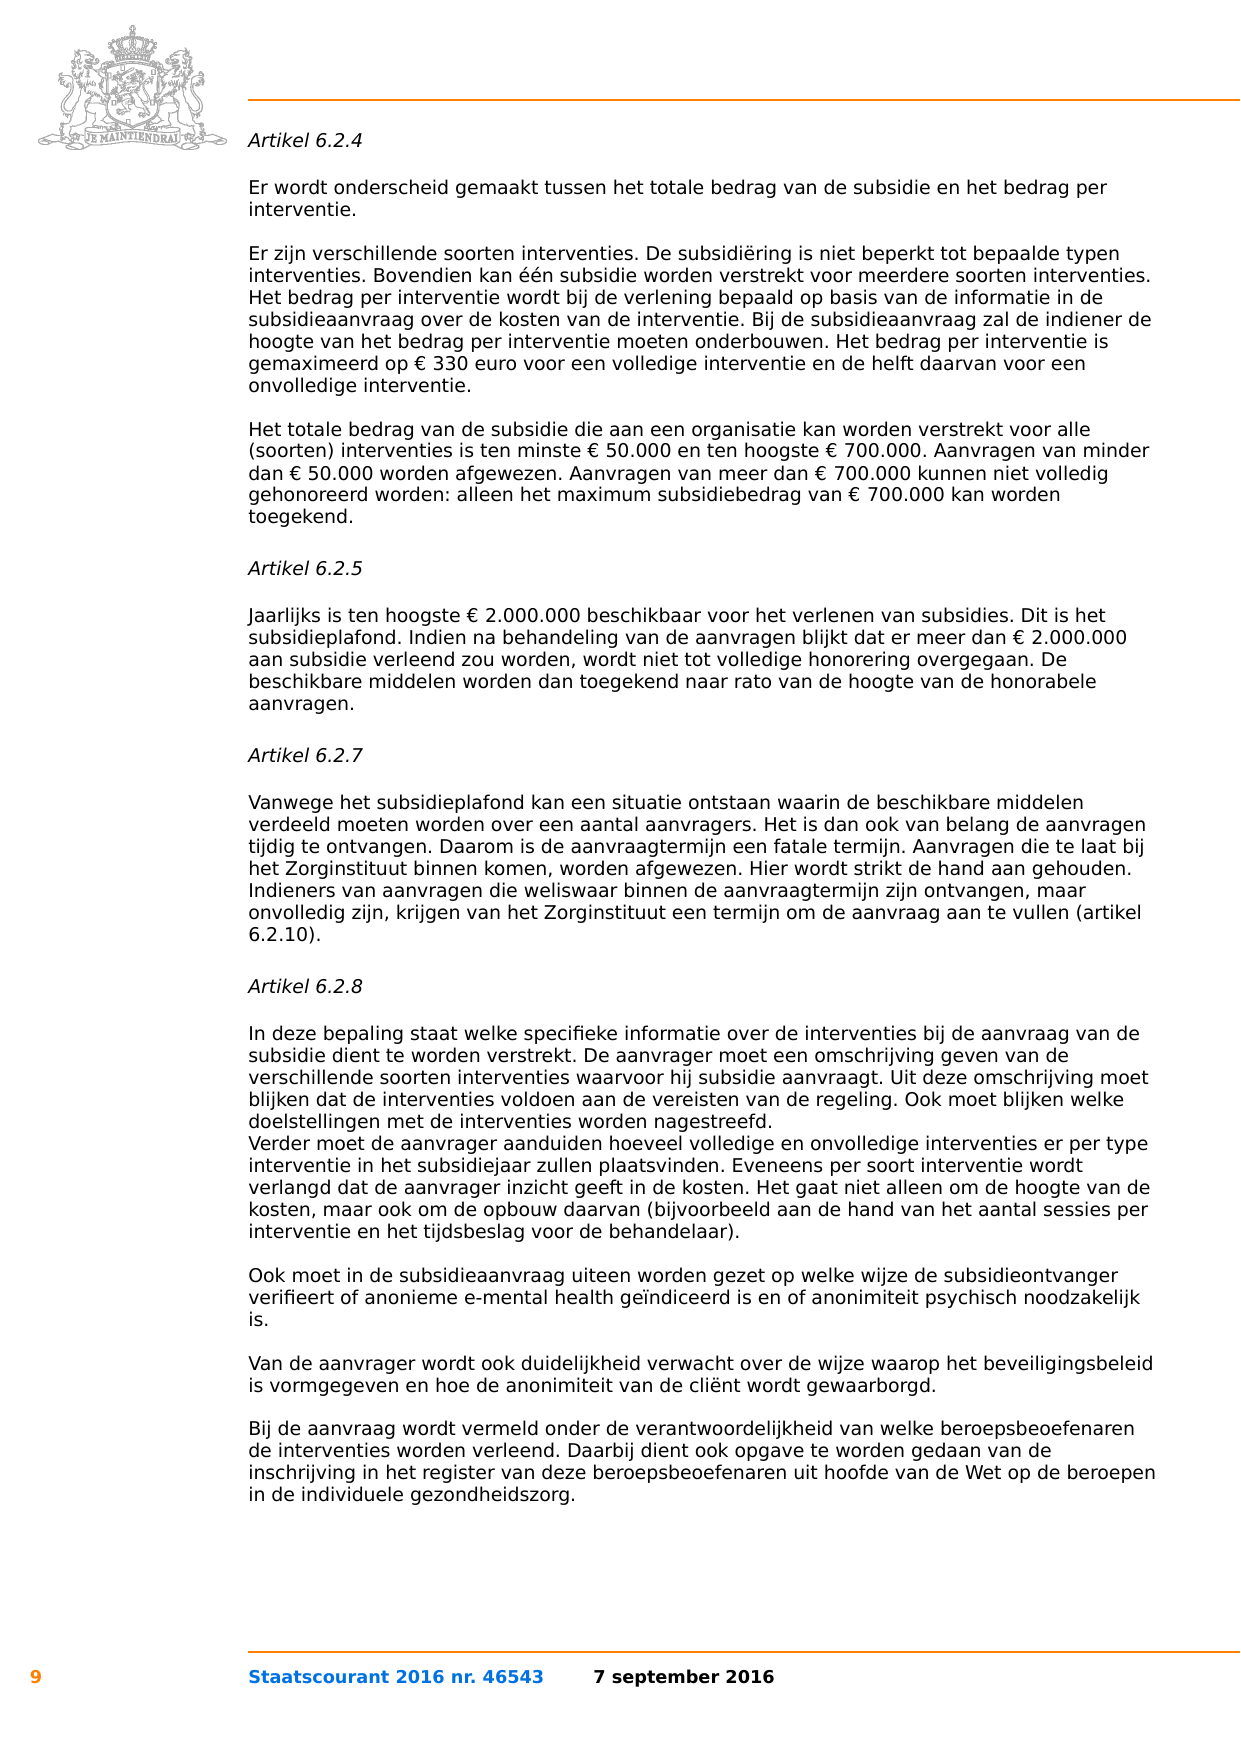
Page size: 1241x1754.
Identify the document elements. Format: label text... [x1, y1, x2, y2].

subtitle Artikel 6.2.7 [248, 745, 1163, 767]
picture [38, 25, 227, 150]
text Bij de aanvraag wordt vermeld onder de verantwoordelijkheid van welke beroepsbeoefenaren de interventies worden verleend. Daarbij dient ook opgave te worden gedaan van de inschrijving in het register van deze beroepsbeoefenaren uit hoofde van de Wet op de beroepen in de individuele gezondheidszorg. [248, 1418, 1163, 1506]
text Jaarlijks is ten hoogste € 2.000.000 beschikbaar voor het verlenen van subsidies. Dit is het subsidieplafond. Indien na behandeling van de aanvragen blijkt dat er meer dan € 2.000.000 aan subsidie verleend zou worden, wordt niet tot volledige honorering overgegaan. De beschikbare middelen worden dan toegekend naar rato van de hoogte van de honorabele aanvragen. [248, 605, 1163, 715]
text Van de aanvrager wordt ook duidelijkheid verwacht over de wijze waarop het beveiligingsbeleid is vormgegeven en hoe de anonimiteit van de cliënt wordt gewaarborgd. [248, 1352, 1163, 1396]
text Ook moet in de subsidieaanvraag uiteen worden gezet op welke wijze de subsidieontvanger verifieert of anonieme e-mental health geïndiceerd is en of anonimiteit psychisch noodzakelijk is. [248, 1265, 1163, 1331]
text Verder moet de aanvrager aanduiden hoeveel volledige en onvolledige interventies er per type interventie in het subsidiejaar zullen plaatsvinden. Eveneens per soort interventie wordt verlangd dat de aanvrager inzicht geeft in de kosten. Het gaat niet alleen om de hoogte van de kosten, maar ook om de opbouw daarvan (bijvoorbeeld aan de hand van het aantal sessies per interventie en het tijdsbeslag voor de behandelaar). [248, 1133, 1163, 1243]
text In deze bepaling staat welke specifieke informatie over de interventies bij de aanvraag van de subsidie dient te worden verstrekt. De aanvrager moet een omschrijving geven van de verschillende soorten interventies waarvoor hij subsidie aanvraagt. Uit deze omschrijving moet blijken dat de interventies voldoen aan de vereisten van de regeling. Ook moet blijken welke doelstellingen met de interventies worden nagestreefd. [248, 1023, 1163, 1133]
subtitle Artikel 6.2.5 [248, 558, 1163, 580]
text Er zijn verschillende soorten interventies. De subsidiëring is niet beperkt tot bepaalde typen interventies. Bovendien kan één subsidie worden verstrekt voor meerdere soorten interventies. Het bedrag per interventie wordt bij de verlening bepaald op basis van de informatie in de subsidieaanvraag over de kosten van de interventie. Bij de subsidieaanvraag zal de indiener de hoogte van het bedrag per interventie moeten onderbouwen. Het bedrag per interventie is gemaximeerd op € 330 euro voor een volledige interventie en de helft daarvan voor een onvolledige interventie. [248, 243, 1163, 397]
subtitle Artikel 6.2.8 [248, 976, 1163, 998]
text Vanwege het subsidieplafond kan een situatie ontstaan waarin de beschikbare middelen verdeeld moeten worden over een aantal aanvragers. Het is dan ook van belang de aanvragen tijdig te ontvangen. Daarom is de aanvraagtermijn een fatale termijn. Aanvragen die te laat bij het Zorginstituut binnen komen, worden afgewezen. Hier wordt strikt de hand aan gehouden. [248, 792, 1163, 880]
subtitle Artikel 6.2.4 [248, 130, 1163, 152]
text Het totale bedrag van de subsidie die aan een organisatie kan worden verstrekt voor alle (soorten) interventies is ten minste € 50.000 en ten hoogste € 700.000. Aanvragen van minder dan € 50.000 worden afgewezen. Aanvragen van meer dan € 700.000 kunnen niet volledig gehonoreerd worden: alleen het maximum subsidiebedrag van € 700.000 kan worden toegekend. [248, 418, 1163, 528]
text Er wordt onderscheid gemaakt tussen het totale bedrag van de subsidie en het bedrag per interventie. [248, 177, 1163, 221]
text Indieners van aanvragen die weliswaar binnen de aanvraagtermijn zijn ontvangen, maar onvolledig zijn, krijgen van het Zorginstituut een termijn om de aanvraag aan te vullen (artikel 6.2.10). [248, 880, 1163, 946]
